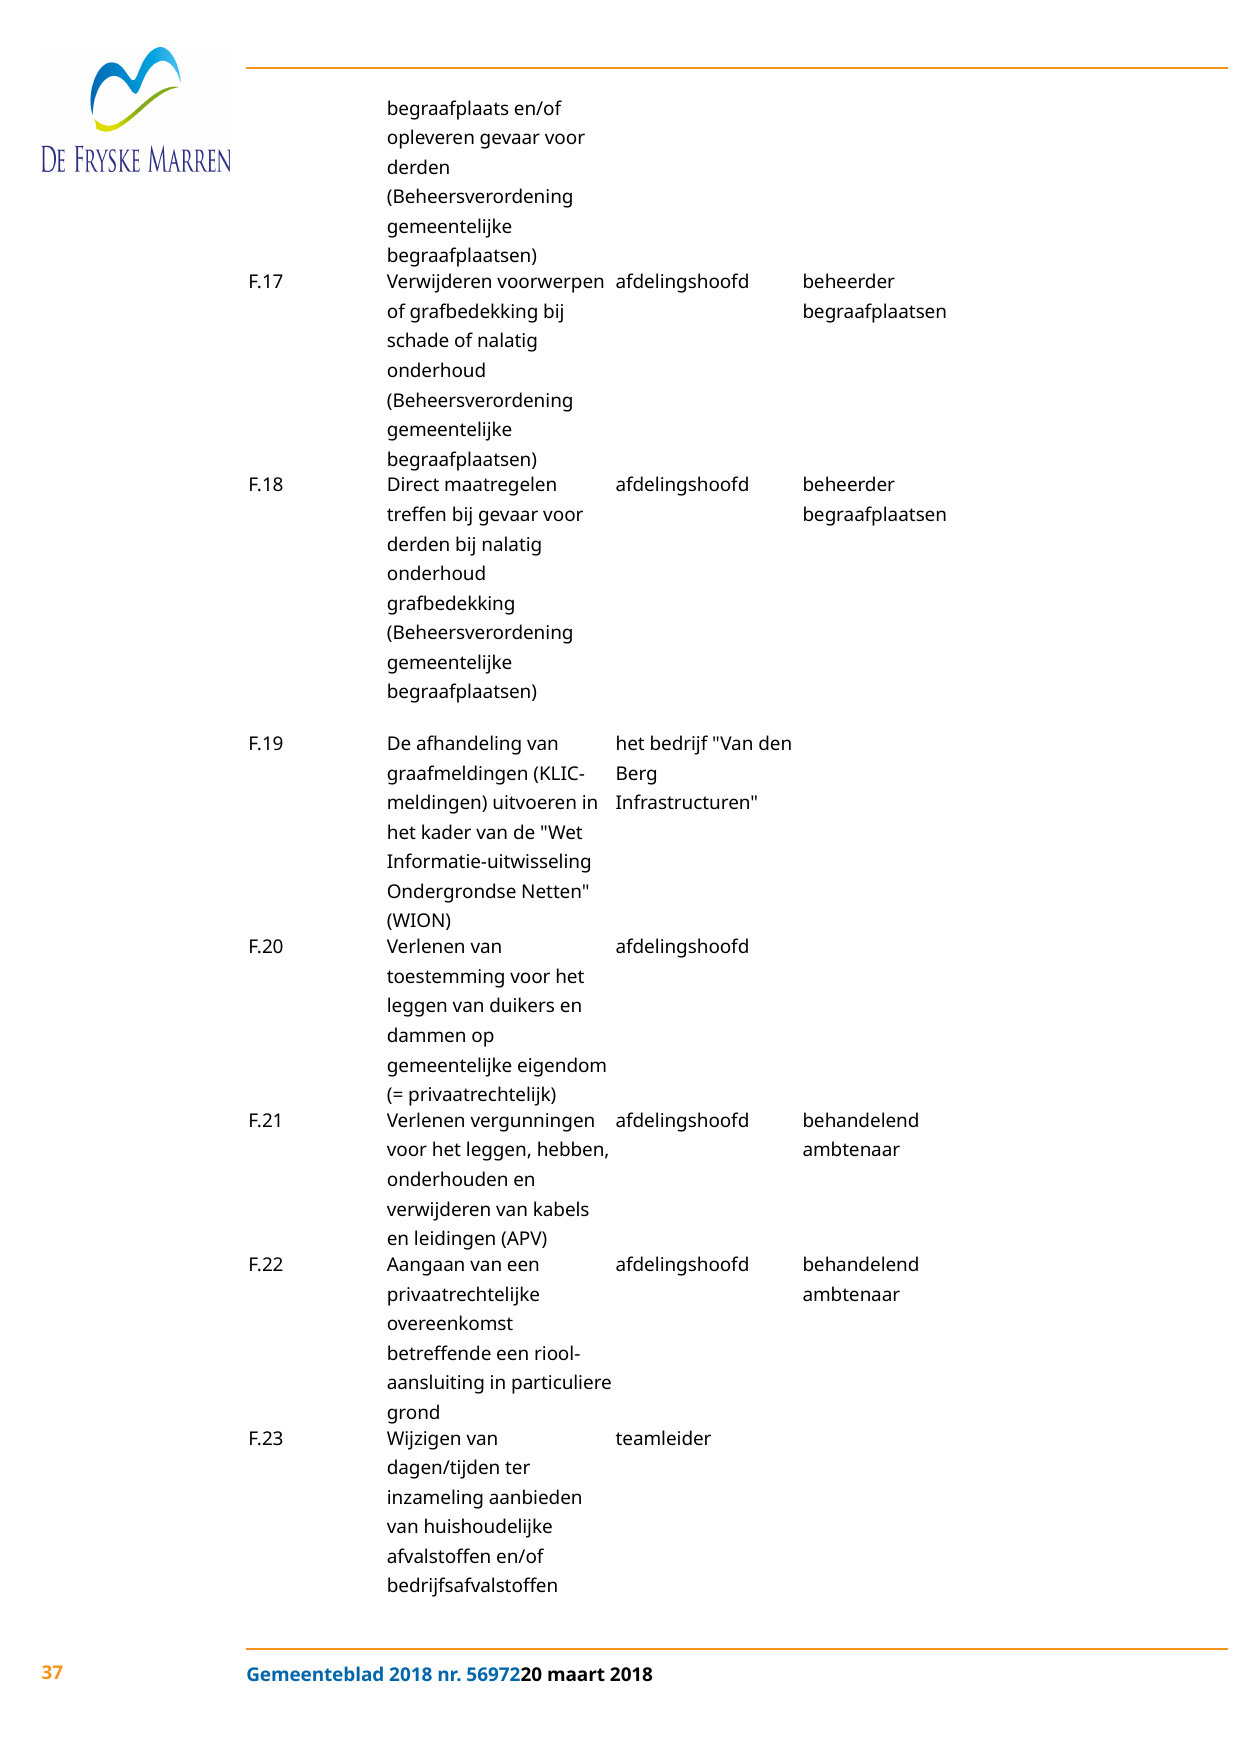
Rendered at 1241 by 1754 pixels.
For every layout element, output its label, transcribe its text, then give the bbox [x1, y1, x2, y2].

table_cell Direct maatregelen treffen bij gevaar voor derden bij nalatig onderhoud grafbedekking (Beheersverordening gemeentelijke begraafplaatsen) [387, 472, 615, 704]
table_cell [615, 705, 802, 730]
table_cell F.17 [248, 269, 387, 472]
table_cell behandelend ambtenaar [802, 1107, 989, 1251]
table_cell [802, 934, 989, 1107]
table_cell Verlenen vergunningen voor het leggen, hebben, onderhouden en verwijderen van kabels en leidingen (APV) [387, 1107, 615, 1251]
table_cell afdelingshoofd [615, 1251, 802, 1425]
table_cell [802, 730, 989, 933]
table_cell afdelingshoofd [615, 934, 802, 1107]
table_cell het bedrijf "Van den Berg Infrastructuren" [615, 730, 802, 933]
table_cell F.22 [248, 1251, 387, 1425]
table_cell F.23 [248, 1425, 387, 1598]
table_cell Wijzigen van dagen/tijden ter inzameling aanbieden van huishoudelijke afvalstoffen en/of bedrijfsafvalstoffen [387, 1425, 615, 1598]
table_cell [615, 95, 802, 268]
table_cell [248, 705, 387, 730]
table_cell [802, 1425, 989, 1598]
table_cell [989, 95, 1152, 268]
table_cell F.20 [248, 934, 387, 1107]
table_cell Verlenen van toestemming voor het leggen van duikers en dammen op gemeentelijke eigendom (= privaatrechtelijk) [387, 934, 615, 1107]
table_cell begraafplaats en/of opleveren gevaar voor derden (Beheersverordening gemeentelijke begraafplaatsen) [387, 95, 615, 268]
table_cell F.18 [248, 472, 387, 704]
table_cell afdelingshoofd [615, 269, 802, 472]
table_cell beheerder begraafplaatsen [802, 269, 989, 472]
table_cell afdelingshoofd [615, 1107, 802, 1251]
table_cell [989, 1107, 1152, 1251]
table_cell [989, 472, 1152, 704]
table_cell beheerder begraafplaatsen [802, 472, 989, 704]
table_cell [989, 934, 1152, 1107]
table_cell [989, 269, 1152, 472]
table_cell afdelingshoofd [615, 472, 802, 704]
table_cell F.21 [248, 1107, 387, 1251]
table_cell [387, 705, 615, 730]
table_cell [989, 1425, 1152, 1598]
table_cell F.19 [248, 730, 387, 933]
table_cell [802, 95, 989, 268]
table_cell [248, 95, 387, 268]
table_cell [989, 1251, 1152, 1425]
table_cell behandelend ambtenaar [802, 1251, 989, 1425]
table_cell [802, 705, 989, 730]
table_cell Aangaan van een privaatrechtelijke overeenkomst betreffende een riool- aansluiting in particuliere grond [387, 1251, 615, 1425]
table_cell De afhandeling van graafmeldingen (KLIC-meldingen) uitvoeren in het kader van de "Wet Informatie-uitwisseling Ondergrondse Netten" (WION) [387, 730, 615, 933]
table_cell teamleider [615, 1425, 802, 1598]
picture [41, 47, 231, 172]
table_cell [989, 730, 1152, 933]
table_cell [989, 705, 1152, 730]
table_cell Verwijderen voorwerpen of grafbedekking bij schade of nalatig onderhoud (Beheersverordening gemeentelijke begraafplaatsen) [387, 269, 615, 472]
